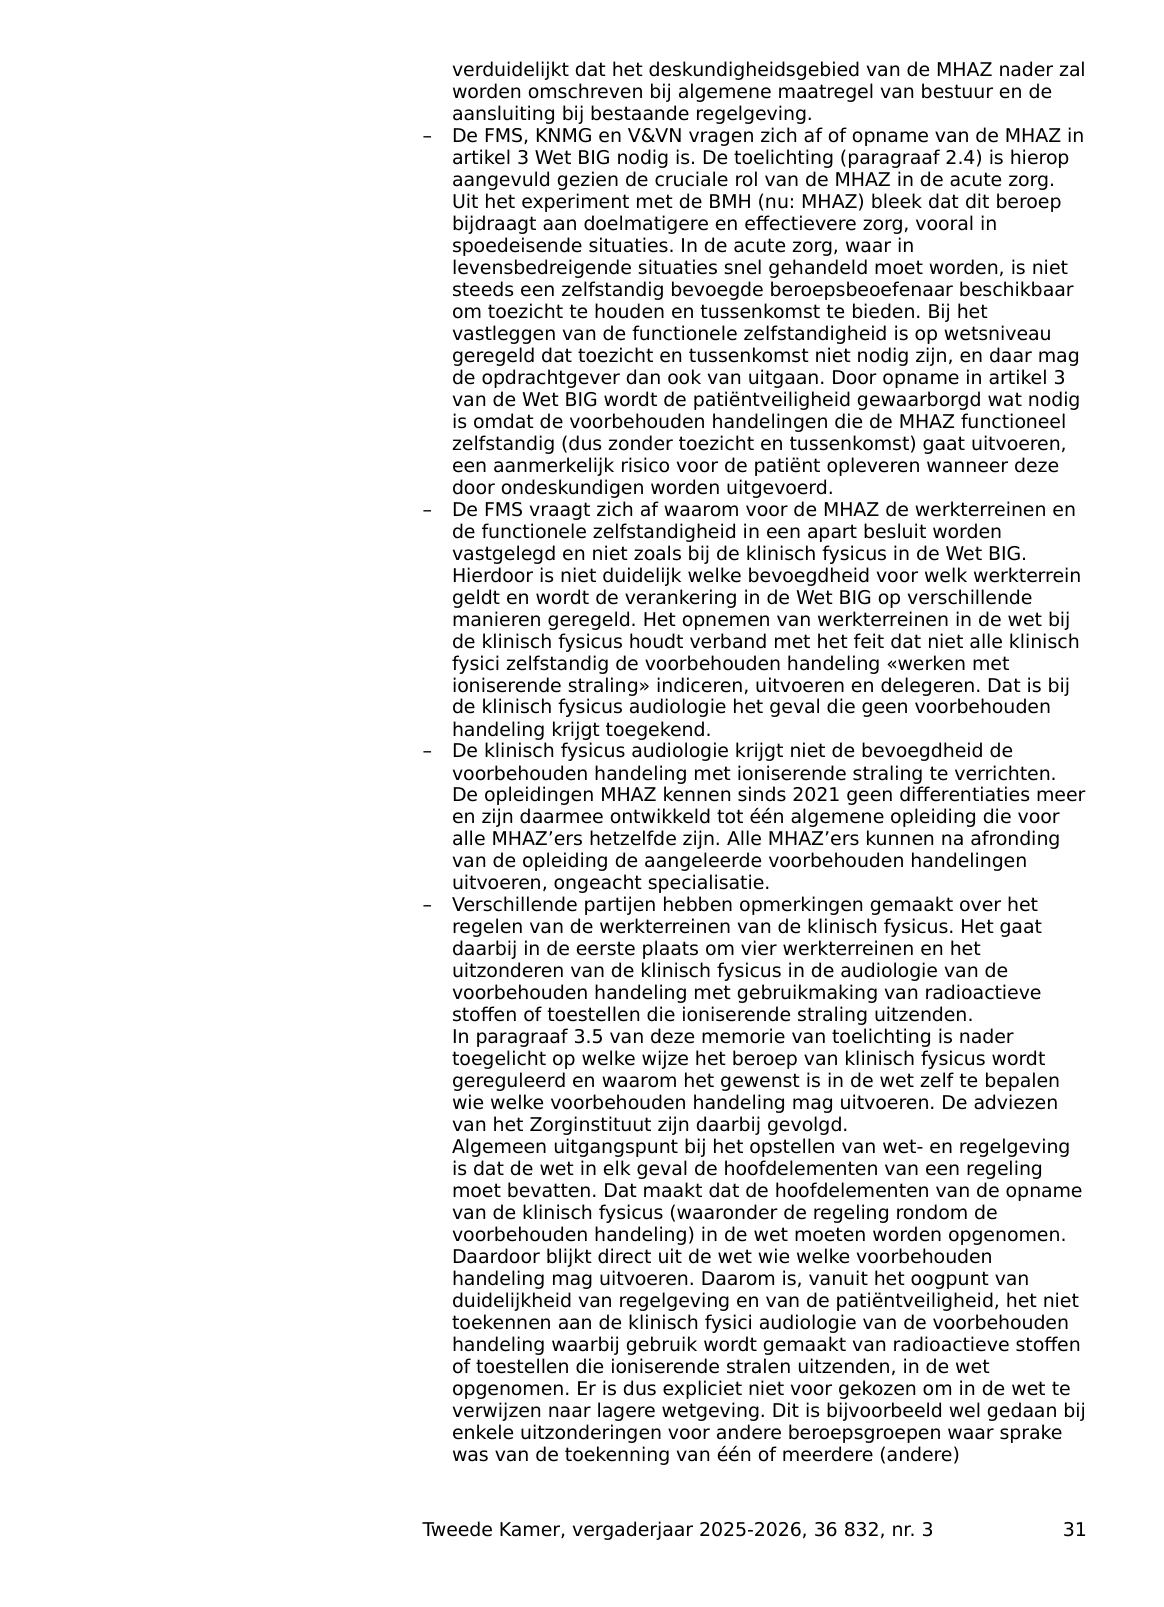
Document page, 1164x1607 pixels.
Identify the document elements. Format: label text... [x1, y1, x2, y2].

text – De FMS, KNMG en V&VN vragen zich af of opname van de MHAZ in artikel 3 Wet BIG nodig is. De toelichting (paragraaf 2.4) is hierop aangevuld gezien de cruciale rol van de MHAZ in de acute zorg. Uit het experiment met de BMH (nu: MHAZ) bleek dat dit beroep bijdraagt aan doelmatigere en effectievere zorg, vooral in spoedeisende situaties. In de acute zorg, waar in levensbedreigende situaties snel gehandeld moet worden, is niet steeds een zelfstandig bevoegde beroepsbeoefenaar beschikbaar om toezicht te houden en tussenkomst te bieden. Bij het vastleggen van de functionele zelfstandigheid is op wetsniveau geregeld dat toezicht en tussenkomst niet nodig zijn, en daar mag de opdrachtgever dan ook van uitgaan. Door opname in artikel 3 van de Wet BIG wordt de patiëntveiligheid gewaarborgd wat nodig is omdat de voorbehouden handelingen die de MHAZ functioneel zelfstandig (dus zonder toezicht en tussenkomst) gaat uitvoeren, een aanmerkelijk risico voor de patiënt opleveren wanneer deze door ondeskundigen worden uitgevoerd. [422, 125, 1087, 499]
text In paragraaf 3.5 van deze memorie van toelichting is nader toegelicht op welke wijze het beroep van klinisch fysicus wordt gereguleerd en waarom het gewenst is in de wet zelf te bepalen wie welke voorbehouden handeling mag uitvoeren. De adviezen van het Zorginstituut zijn daarbij gevolgd. [452, 1026, 1087, 1136]
text – De FMS vraagt zich af waarom voor de MHAZ de werkterreinen en de functionele zelfstandigheid in een apart besluit worden vastgelegd en niet zoals bij de klinisch fysicus in de Wet BIG. Hierdoor is niet duidelijk welke bevoegdheid voor welk werkterrein geldt en wordt de verankering in de Wet BIG op verschillende manieren geregeld. Het opnemen van werkterreinen in de wet bij de klinisch fysicus houdt verband met het feit dat niet alle klinisch fysici zelfstandig de voorbehouden handeling «werken met ioniserende straling» indiceren, uitvoeren en delegeren. Dat is bij de klinisch fysicus audiologie het geval die geen voorbehouden handeling krijgt toegekend. [422, 499, 1087, 740]
text – Verschillende partijen hebben opmerkingen gemaakt over het regelen van de werkterreinen van de klinisch fysicus. Het gaat daarbij in de eerste plaats om vier werkterreinen en het uitzonderen van de klinisch fysicus in de audiologie van de voorbehouden handeling met gebruikmaking van radioactieve stoffen of toestellen die ioniserende straling uitzenden. [422, 894, 1087, 1026]
text verduidelijkt dat het deskundigheidsgebied van de MHAZ nader zal worden omschreven bij algemene maatregel van bestuur en de aansluiting bij bestaande regelgeving. [422, 59, 1087, 125]
text – De klinisch fysicus audiologie krijgt niet de bevoegdheid de voorbehouden handeling met ioniserende straling te verrichten. De opleidingen MHAZ kennen sinds 2021 geen differentiaties meer en zijn daarmee ontwikkeld tot één algemene opleiding die voor alle MHAZ’ers hetzelfde zijn. Alle MHAZ’ers kunnen na afronding van de opleiding de aangeleerde voorbehouden handelingen uitvoeren, ongeacht specialisatie. [422, 740, 1087, 894]
text Algemeen uitgangspunt bij het opstellen van wet- en regelgeving is dat de wet in elk geval de hoofdelementen van een regeling moet bevatten. Dat maakt dat de hoofdelementen van de opname van de klinisch fysicus (waaronder de regeling rondom de voorbehouden handeling) in de wet moeten worden opgenomen. Daardoor blijkt direct uit de wet wie welke voorbehouden handeling mag uitvoeren. Daarom is, vanuit het oogpunt van duidelijkheid van regelgeving en van de patiëntveiligheid, het niet toekennen aan de klinisch fysici audiologie van de voorbehouden handeling waarbij gebruik wordt gemaakt van radioactieve stoffen of toestellen die ioniserende stralen uitzenden, in de wet opgenomen. Er is dus expliciet niet voor gekozen om in de wet te verwijzen naar lagere wetgeving. Dit is bijvoorbeeld wel gedaan bij enkele uitzonderingen voor andere beroepsgroepen waar sprake was van de toekenning van één of meerdere (andere) [452, 1136, 1087, 1466]
